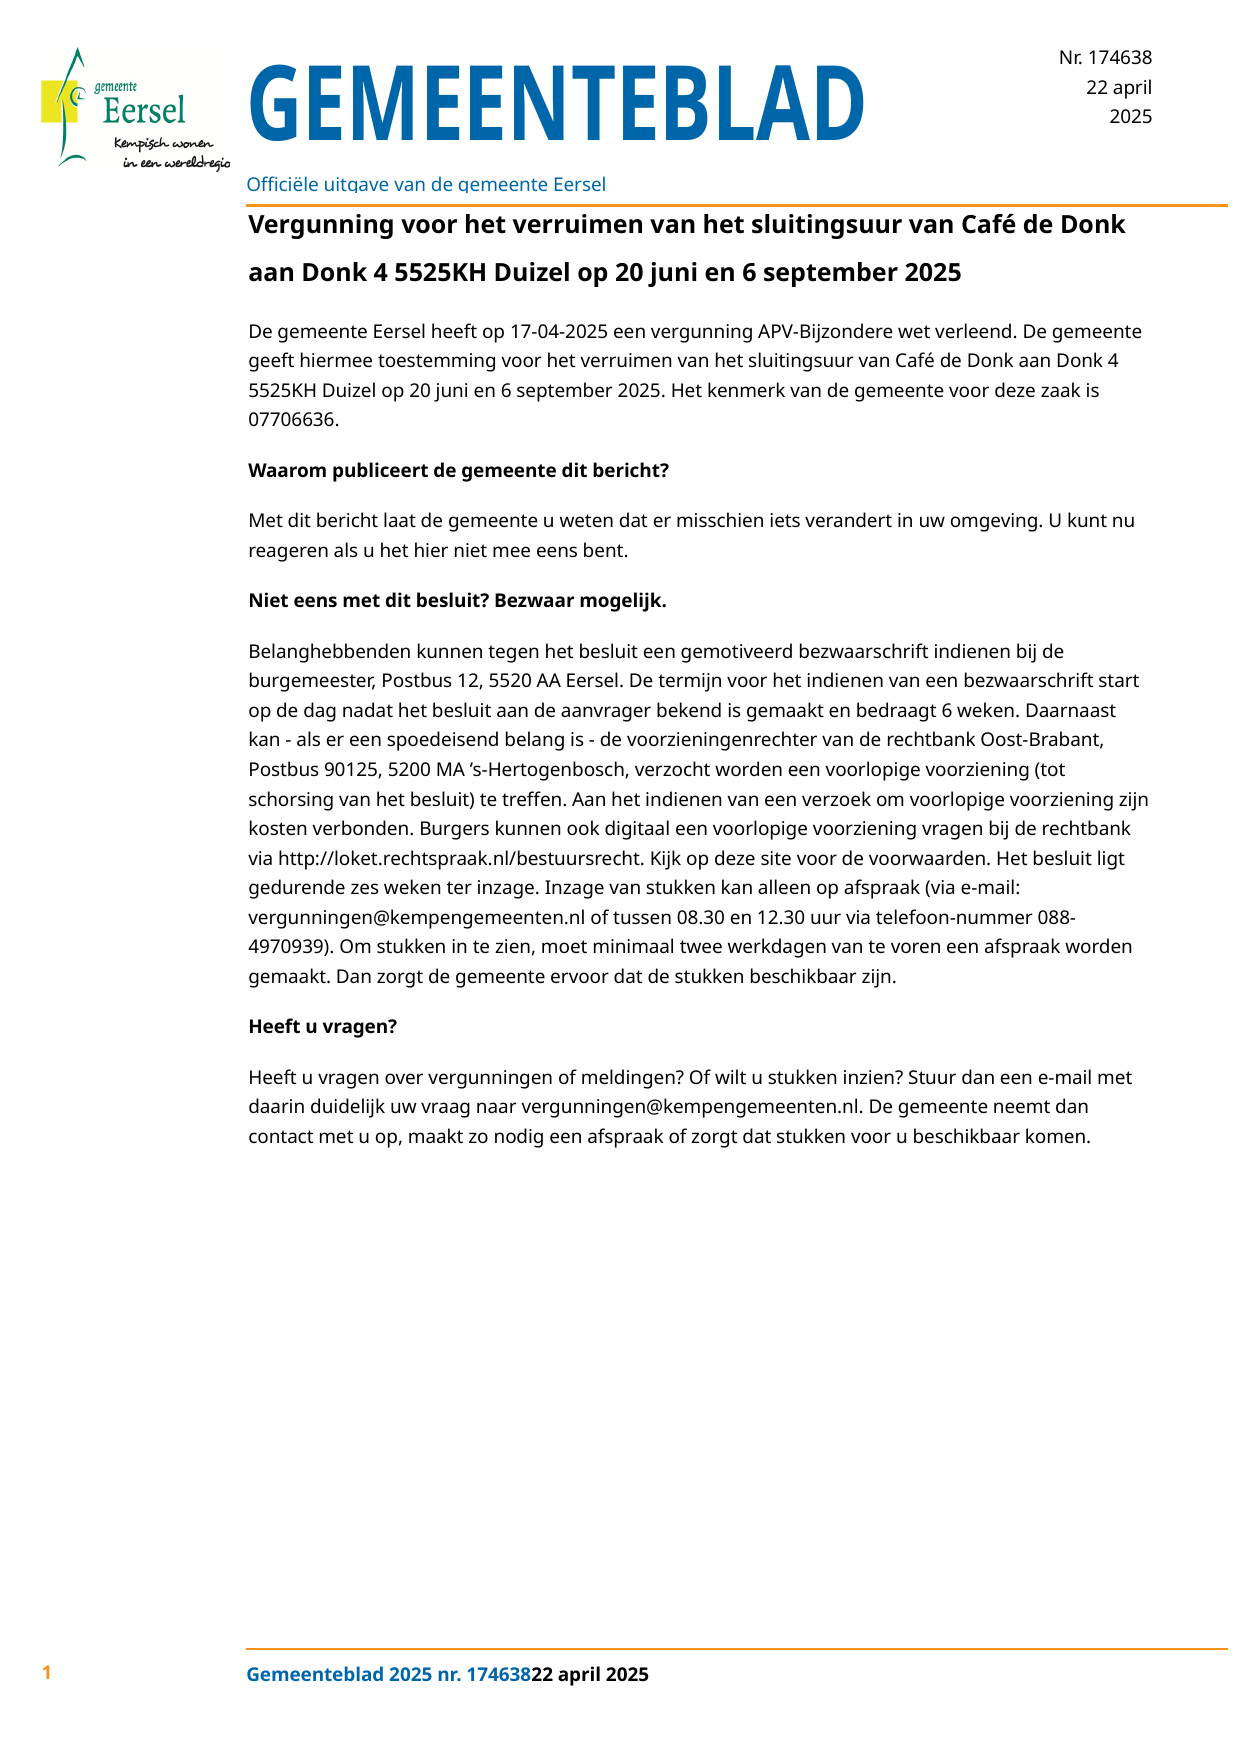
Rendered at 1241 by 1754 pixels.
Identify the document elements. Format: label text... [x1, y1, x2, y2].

picture [41, 47, 231, 172]
text Waarom publiceert de gemeente dit bericht? [248, 457, 1152, 483]
text Heeft u vragen over vergunningen of meldingen? Of wilt u stukken inzien? Stuur dan een e-mail met daarin duidelijk uw vraag naar vergunningen@kempengemeenten.nl. De gemeente neemt dan contact met u op, maakt zo nodig een afspraak of zorgt dat stukken voor u beschikbaar komen. [248, 1064, 1152, 1149]
text Belanghebbenden kunnen tegen het besluit een gemotiveerd bezwaarschrift indienen bij de burgemeester, Postbus 12, 5520 AA Eersel. De termijn voor het indienen van een bezwaarschrift start op de dag nadat het besluit aan de aanvrager bekend is gemaakt en bedraagt 6 weken. Daarnaast kan - als er een spoedeisend belang is - de voorzieningenrechter van de rechtbank Oost-Brabant, Postbus 90125, 5200 MA ’s-Hertogenbosch, verzocht worden een voorlopige voorziening (tot schorsing van het besluit) te treffen. Aan het indienen van een verzoek om voorlopige voorziening zijn kosten verbonden. Burgers kunnen ook digitaal een voorlopige voorziening vragen bij de rechtbank via http://loket.rechtspraak.nl/bestuursrecht. Kijk op deze site voor de voorwaarden. Het besluit ligt gedurende zes weken ter inzage. Inzage van stukken kan alleen op afspraak (via e-mail: vergunningen@kempengemeenten.nl of tussen 08.30 en 12.30 uur via telefoon-nummer 088-4970939). Om stukken in te zien, moet minimaal twee werkdagen van te voren een afspraak worden gemaakt. Dan zorgt de gemeente ervoor dat de stukken beschikbaar zijn. [248, 638, 1152, 989]
text Vergunning voor het verruimen van het sluitingsuur van Café de Donk aan Donk 4 5525KH Duizel op 20 juni en 6 september 2025 [248, 207, 1152, 288]
text De gemeente Eersel heeft op 17-04-2025 een vergunning APV-Bijzondere wet verleend. De gemeente geeft hiermee toestemming voor het verruimen van het sluitingsuur van Café de Donk aan Donk 4 5525KH Duizel op 20 juni en 6 september 2025. Het kenmerk van de gemeente voor deze zaak is 07706636. [248, 318, 1152, 432]
text Heeft u vragen? [248, 1014, 1152, 1039]
text Met dit bericht laat de gemeente u weten dat er misschien iets verandert in uw omgeving. U kunt nu reageren als u het hier niet mee eens bent. [248, 507, 1152, 563]
text Niet eens met dit besluit? Bezwaar mogelijk. [248, 587, 1152, 613]
